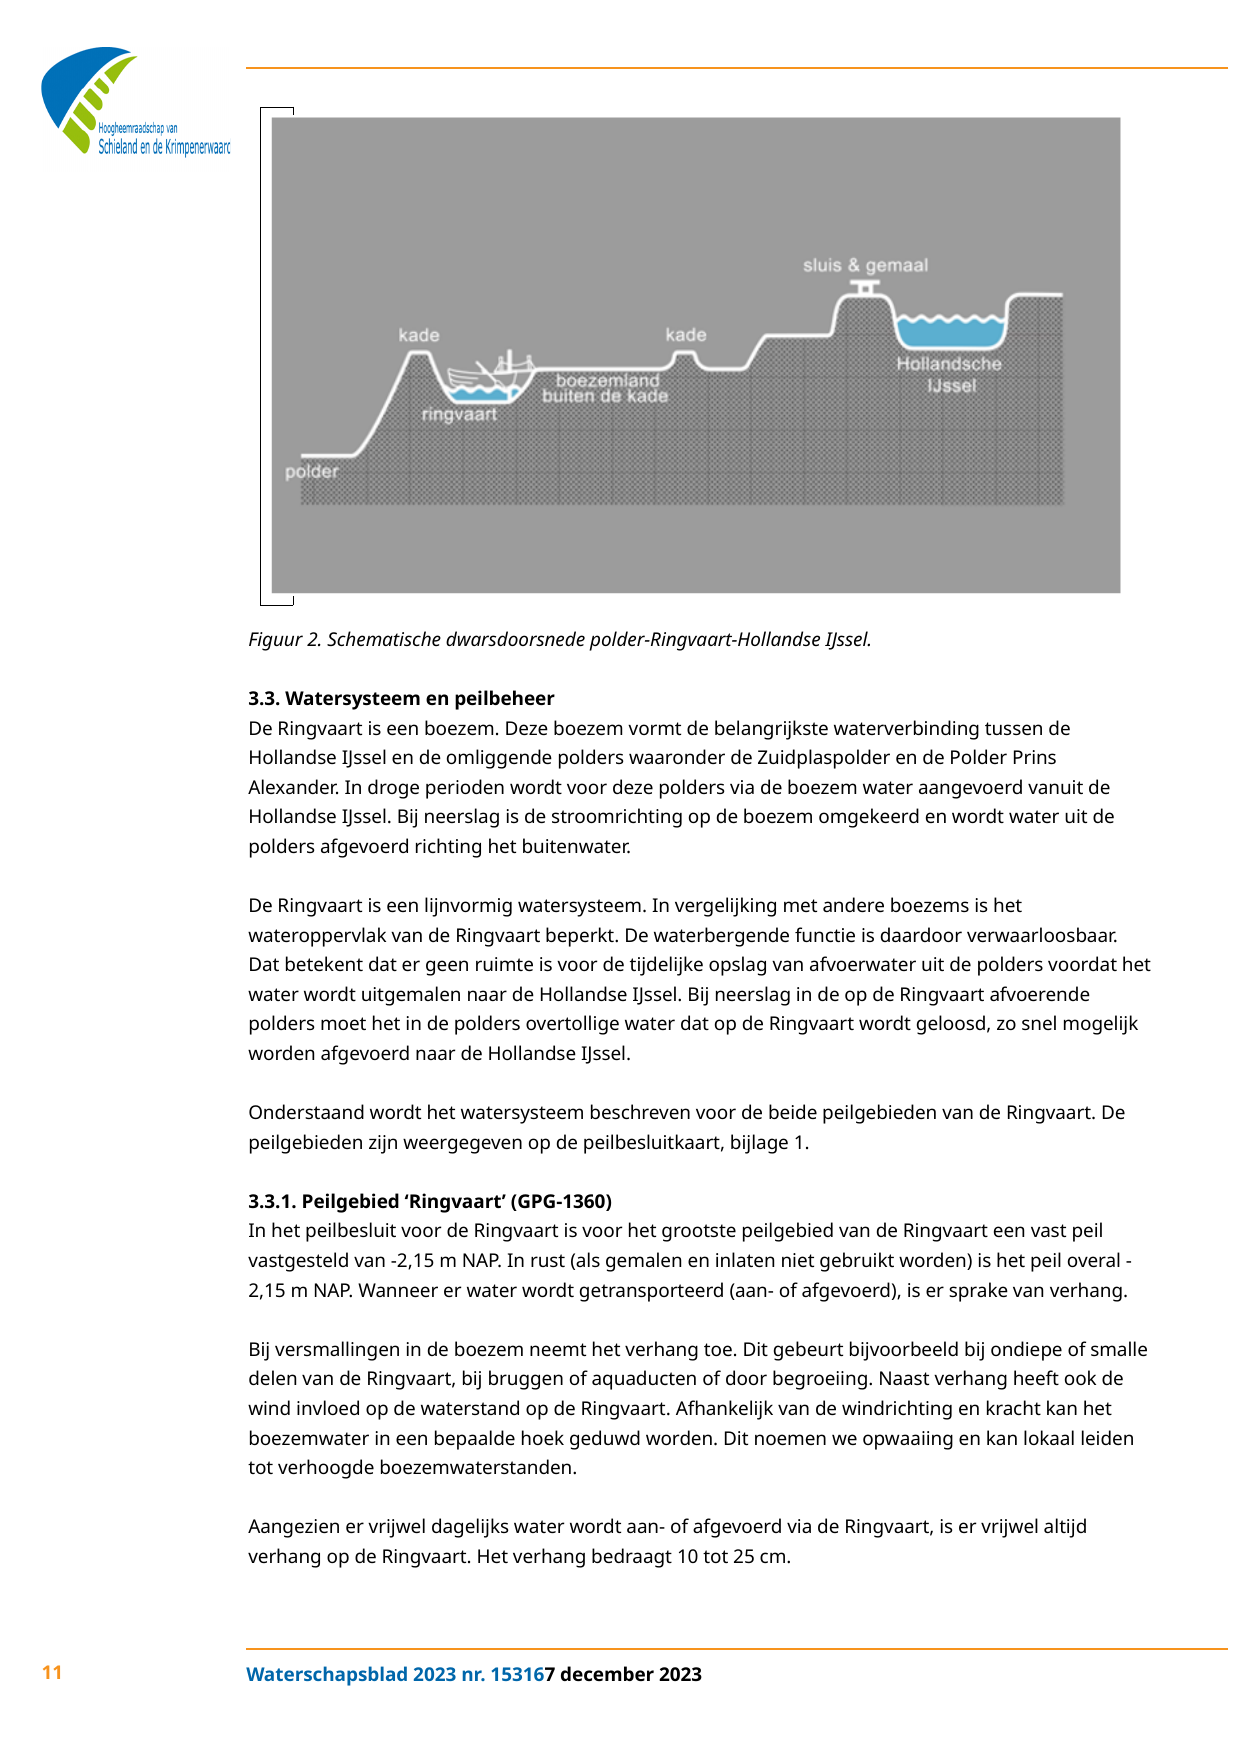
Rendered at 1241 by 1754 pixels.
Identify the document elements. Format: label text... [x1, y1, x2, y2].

text 3.3.1. Peilgebied ‘Ringvaart’ (GPG-1360) [248, 1188, 1152, 1214]
text Figuur 2. Schematische dwarsdoorsnede polder-Ringvaart-Hollandse IJssel. [248, 626, 1152, 652]
picture [41, 47, 231, 172]
text De Ringvaart is een boezem. Deze boezem vormt de belangrijkste waterverbinding tussen de Hollandse IJssel en de omliggende polders waaronder de Zuidplaspolder en de Polder Prins Alexander. In droge perioden wordt voor deze polders via de boezem water aangevoerd vanuit de Hollandse IJssel. Bij neerslag is de stroomrichting op de boezem omgekeerd en wordt water uit de polders afgevoerd richting het buitenwater. [248, 715, 1152, 859]
picture [268, 115, 1125, 596]
text De Ringvaart is een lijnvormig watersysteem. In vergelijking met andere boezems is het wateroppervlak van de Ringvaart beperkt. De waterbergende functie is daardoor verwaarloosbaar. Dat betekent dat er geen ruimte is voor de tijdelijke opslag van afvoerwater uit de polders voordat het water wordt uitgemalen naar de Hollandse IJssel. Bij neerslag in de op de Ringvaart afvoerende polders moet het in de polders overtollige water dat op de Ringvaart wordt geloosd, zo snel mogelijk worden afgevoerd naar de Hollandse IJssel. [248, 892, 1152, 1066]
text Aangezien er vrijwel dagelijks water wordt aan- of afgevoerd via de Ringvaart, is er vrijwel altijd verhang op de Ringvaart. Het verhang bedraagt 10 tot 25 cm. [248, 1513, 1152, 1569]
text Onderstaand wordt het watersysteem beschreven voor de beide peilgebieden van de Ringvaart. De peilgebieden zijn weergegeven op de peilbesluitkaart, bijlage 1. [248, 1099, 1152, 1155]
text In het peilbesluit voor de Ringvaart is voor het grootste peilgebied van de Ringvaart een vast peil vastgesteld van -2,15 m NAP. In rust (als gemalen en inlaten niet gebruikt worden) is het peil overal -2,15 m NAP. Wanneer er water wordt getransporteerd (aan- of afgevoerd), is er sprake van verhang. [248, 1218, 1152, 1303]
text Bij versmallingen in de boezem neemt het verhang toe. Dit gebeurt bijvoorbeeld bij ondiepe of smalle delen van de Ringvaart, bij bruggen of aquaducten of door begroeiing. Naast verhang heeft ook de wind invloed op de waterstand op de Ringvaart. Afhankelijk van de windrichting en kracht kan het boezemwater in een bepaalde hoek geduwd worden. Dit noemen we opwaaiing en kan lokaal leiden tot verhoogde boezemwaterstanden. [248, 1336, 1152, 1480]
text 3.3. Watersysteem en peilbeheer [248, 685, 1152, 711]
